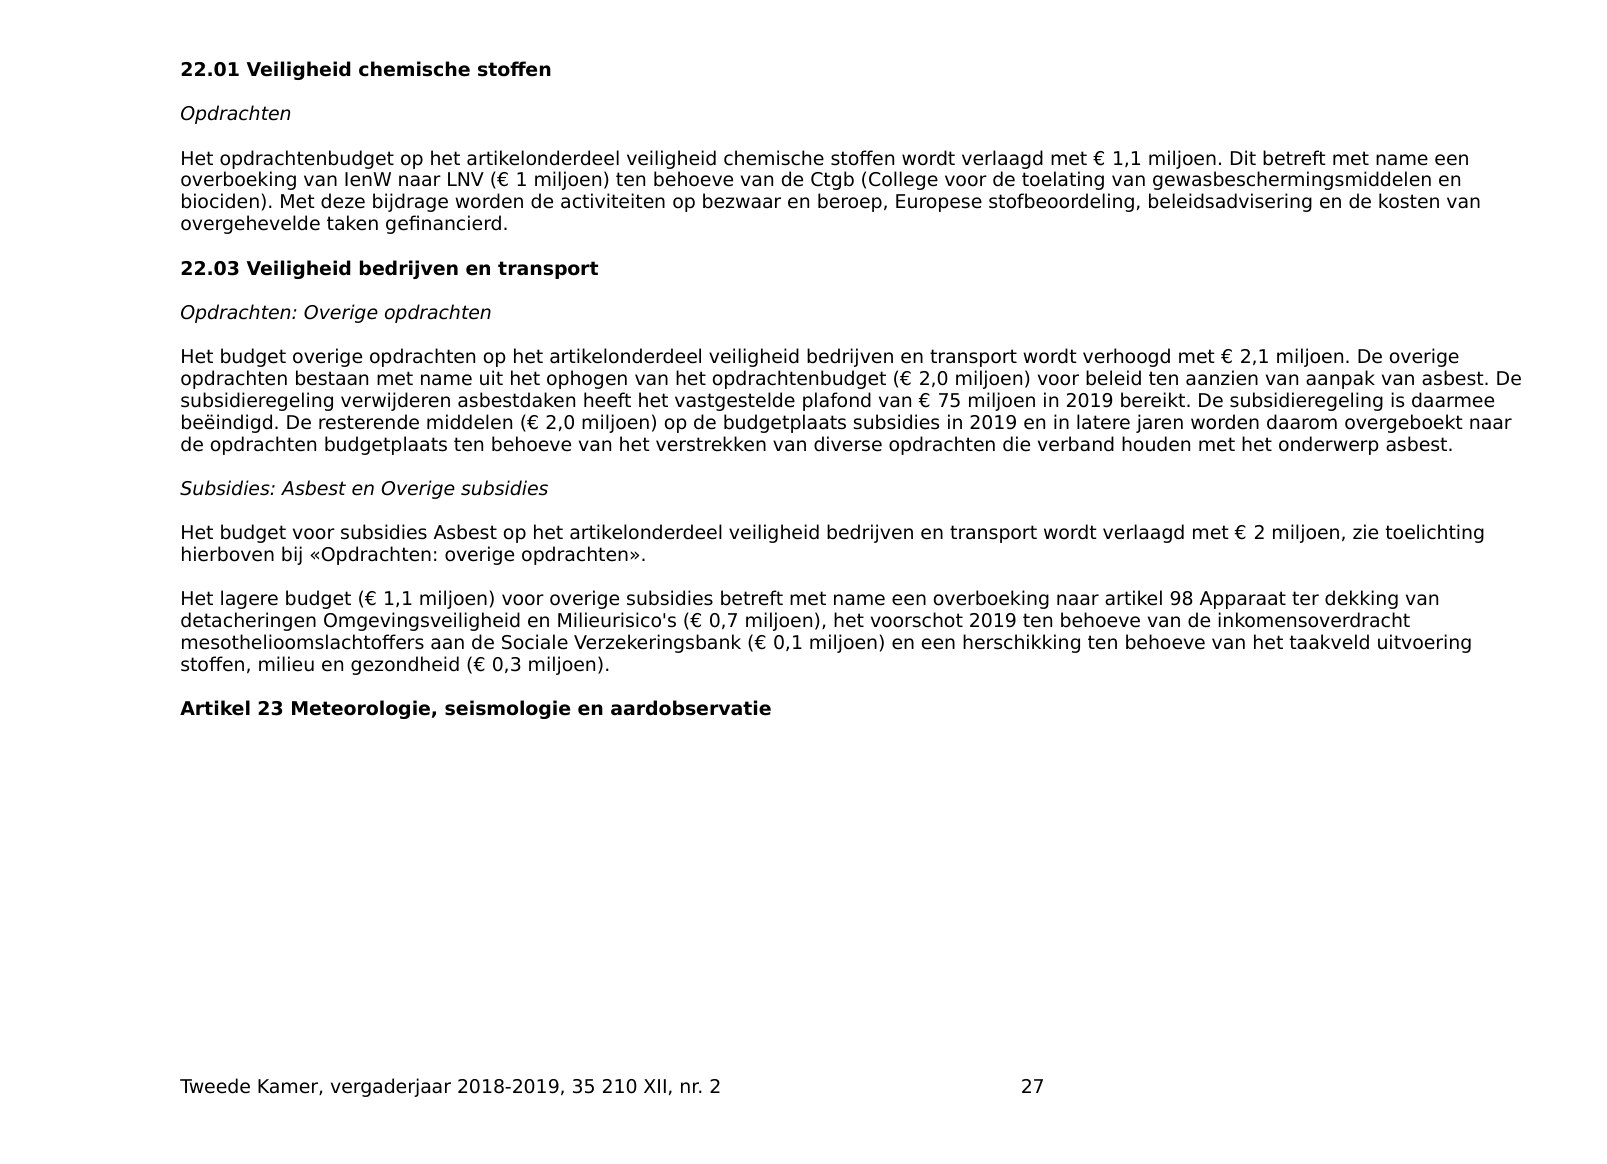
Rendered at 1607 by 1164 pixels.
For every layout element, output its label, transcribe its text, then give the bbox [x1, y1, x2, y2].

subtitle 22.01 Veiligheid chemische stoffen [180, 59, 1529, 81]
text Het budget voor subsidies Asbest op het artikelonderdeel veiligheid bedrijven en transport wordt verlaagd met € 2 miljoen, zie toelichting hierboven bij «Opdrachten: overige opdrachten». [180, 522, 1529, 566]
subtitle Opdrachten: Overige opdrachten [180, 302, 1529, 324]
text Het budget overige opdrachten op het artikelonderdeel veiligheid bedrijven en transport wordt verhoogd met € 2,1 miljoen. De overige opdrachten bestaan met name uit het ophogen van het opdrachtenbudget (€ 2,0 miljoen) voor beleid ten aanzien van aanpak van asbest. De subsidieregeling verwijderen asbestdaken heeft het vastgestelde plafond van € 75 miljoen in 2019 bereikt. De subsidieregeling is daarmee beëindigd. De resterende middelen (€ 2,0 miljoen) op de budgetplaats subsidies in 2019 en in latere jaren worden daarom overgeboekt naar de opdrachten budgetplaats ten behoeve van het verstrekken van diverse opdrachten die verband houden met het onderwerp asbest. [180, 346, 1529, 456]
subtitle Opdrachten [180, 103, 1529, 125]
text Het opdrachtenbudget op het artikelonderdeel veiligheid chemische stoffen wordt verlaagd met € 1,1 miljoen. Dit betreft met name een overboeking van IenW naar LNV (€ 1 miljoen) ten behoeve van de Ctgb (College voor de toelating van gewasbeschermingsmiddelen en biociden). Met deze bijdrage worden de activiteiten op bezwaar en beroep, Europese stofbeoordeling, beleidsadvisering en de kosten van overgehevelde taken gefinancierd. [180, 147, 1529, 235]
subtitle Artikel 23 Meteorologie, seismologie en aardobservatie [180, 698, 1529, 720]
text Het lagere budget (€ 1,1 miljoen) voor overige subsidies betreft met name een overboeking naar artikel 98 Apparaat ter dekking van detacheringen Omgevingsveiligheid en Milieurisico's (€ 0,7 miljoen), het voorschot 2019 ten behoeve van de inkomensoverdracht mesothelioomslachtoffers aan de Sociale Verzekeringsbank (€ 0,1 miljoen) en een herschikking ten behoeve van het taakveld uitvoering stoffen, milieu en gezondheid (€ 0,3 miljoen). [180, 588, 1529, 676]
subtitle Subsidies: Asbest en Overige subsidies [180, 478, 1529, 500]
subtitle 22.03 Veiligheid bedrijven en transport [180, 257, 1529, 279]
